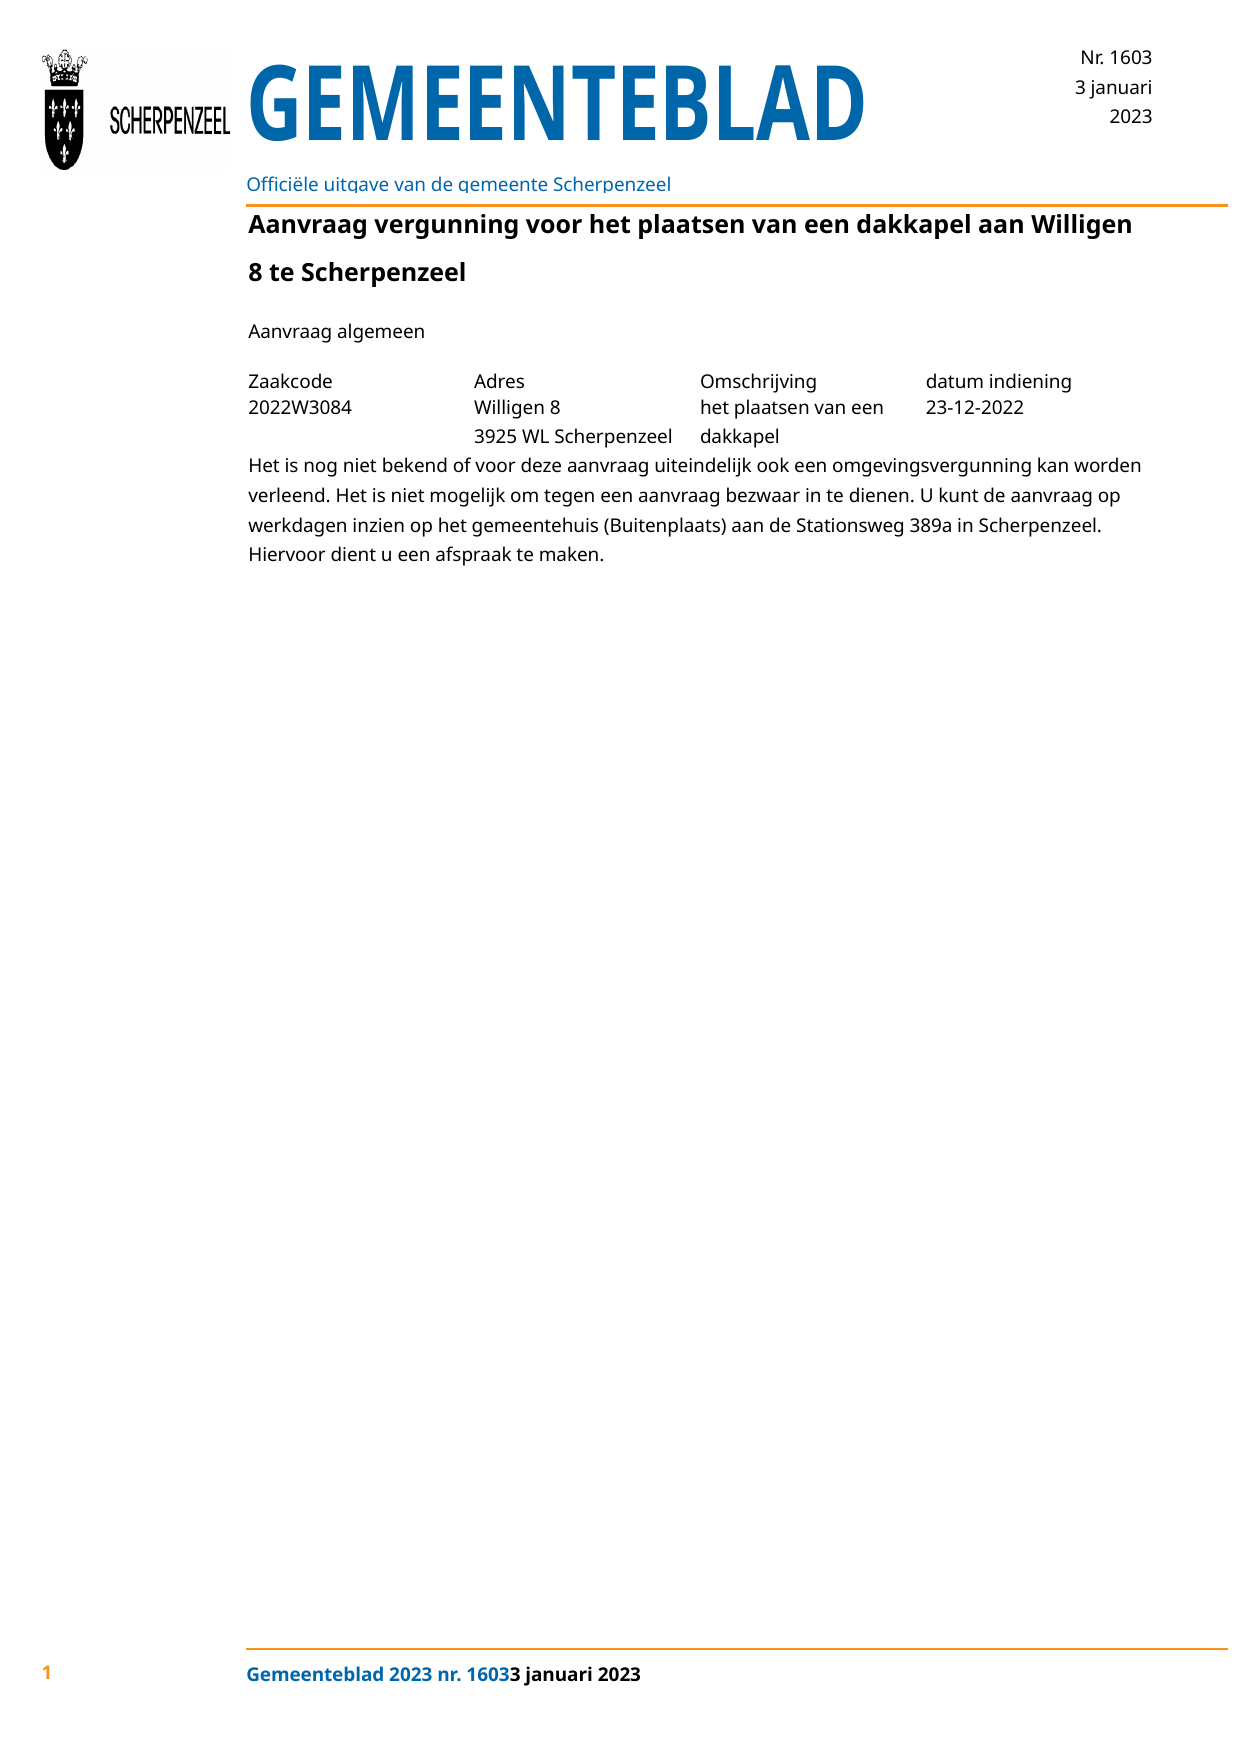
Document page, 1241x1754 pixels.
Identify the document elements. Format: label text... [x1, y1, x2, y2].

table_header Omschrijving [700, 369, 926, 394]
text Aanvraag vergunning voor het plaatsen van een dakkapel aan Willigen 8 te Scherpenzeel [248, 207, 1152, 288]
picture [41, 47, 231, 172]
table_header Zaakcode [248, 369, 474, 394]
table_header Adres [474, 369, 700, 394]
text Het is nog niet bekend of voor deze aanvraag uiteindelijk ook een omgevingsvergunning kan worden verleend. Het is niet mogelijk om tegen een aanvraag bezwaar in te dienen. U kunt de aanvraag op werkdagen inzien op het gemeentehuis (Buitenplaats) aan de Stationsweg 389a in Scherpenzeel. Hiervoor dient u een afspraak te maken. [248, 453, 1152, 567]
text Aanvraag algemeen [248, 318, 1152, 344]
table_cell Willigen 8 3925 WL Scherpenzeel [474, 394, 700, 449]
table_cell het plaatsen van een dakkapel [700, 394, 926, 449]
table_cell 2022W3084 [248, 394, 474, 449]
table_header datum indiening [926, 369, 1152, 394]
table_cell 23-12-2022 [926, 394, 1152, 449]
